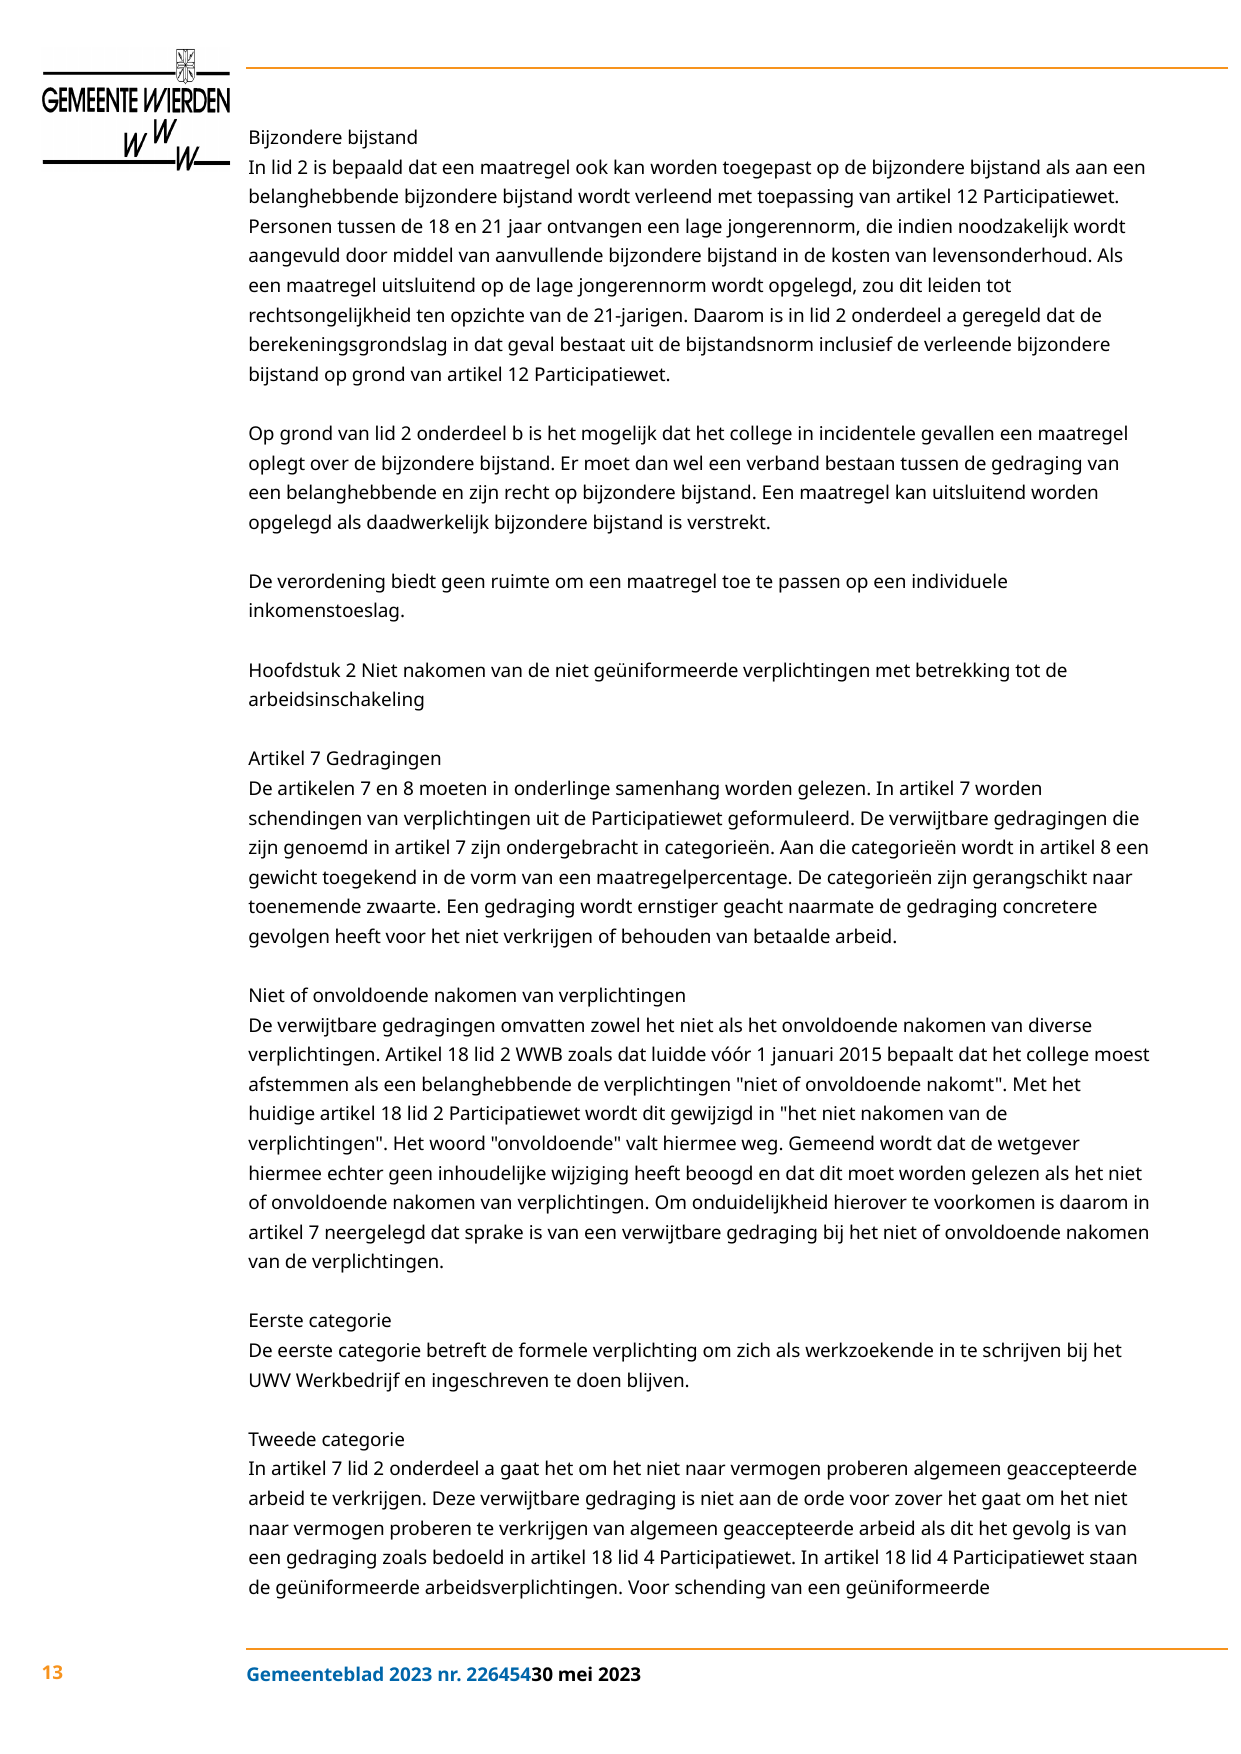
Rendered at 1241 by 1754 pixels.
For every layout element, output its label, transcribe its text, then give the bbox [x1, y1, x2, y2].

text Hoofdstuk 2 Niet nakomen van de niet geüniformeerde verplichtingen met betrekking tot de arbeidsinschakeling [248, 657, 1152, 712]
text Tweede categorie [248, 1426, 1152, 1452]
text De artikelen 7 en 8 moeten in onderlinge samenhang worden gelezen. In artikel 7 worden schendingen van verplichtingen uit de Participatiewet geformuleerd. De verwijtbare gedragingen die zijn genoemd in artikel 7 zijn ondergebracht in categorieën. Aan die categorieën wordt in artikel 8 een gewicht toegekend in de vorm van een maatregelpercentage. De categorieën zijn gerangschikt naar toenemende zwaarte. Een gedraging wordt ernstiger geacht naarmate de gedraging concretere gevolgen heeft voor het niet verkrijgen of behouden van betaalde arbeid. [248, 775, 1152, 949]
text De verwijtbare gedragingen omvatten zowel het niet als het onvoldoende nakomen van diverse verplichtingen. Artikel 18 lid 2 WWB zoals dat luidde vóór 1 januari 2015 bepaalt dat het college moest afstemmen als een belanghebbende de verplichtingen "niet of onvoldoende nakomt". Met het huidige artikel 18 lid 2 Participatiewet wordt dit gewijzigd in "het niet nakomen van de verplichtingen". Het woord "onvoldoende" valt hiermee weg. Gemeend wordt dat de wetgever hiermee echter geen inhoudelijke wijziging heeft beoogd en dat dit moet worden gelezen als het niet of onvoldoende nakomen van verplichtingen. Om onduidelijkheid hierover te voorkomen is daarom in artikel 7 neergelegd dat sprake is van een verwijtbare gedraging bij het niet of onvoldoende nakomen van de verplichtingen. [248, 1012, 1152, 1274]
text Bijzondere bijstand [248, 124, 1152, 150]
text De eerste categorie betreft de formele verplichting om zich als werkzoekende in te schrijven bij het UWV Werkbedrijf en ingeschreven te doen blijven. [248, 1337, 1152, 1393]
text In lid 2 is bepaald dat een maatregel ook kan worden toegepast op de bijzondere bijstand als aan een belanghebbende bijzondere bijstand wordt verleend met toepassing van artikel 12 Participatiewet. [248, 154, 1152, 209]
text In artikel 7 lid 2 onderdeel a gaat het om het niet naar vermogen proberen algemeen geaccepteerde arbeid te verkrijgen. Deze verwijtbare gedraging is niet aan de orde voor zover het gaat om het niet naar vermogen proberen te verkrijgen van algemeen geaccepteerde arbeid als dit het gevolg is van een gedraging zoals bedoeld in artikel 18 lid 4 Participatiewet. In artikel 18 lid 4 Participatiewet staan de geüniformeerde arbeidsverplichtingen. Voor schending van een geüniformeerde [248, 1456, 1152, 1600]
text Niet of onvoldoende nakomen van verplichtingen [248, 982, 1152, 1008]
text Eerste categorie [248, 1308, 1152, 1333]
text Op grond van lid 2 onderdeel b is het mogelijk dat het college in incidentele gevallen een maatregel oplegt over de bijzondere bijstand. Er moet dan wel een verband bestaan tussen de gedraging van een belanghebbende en zijn recht op bijzondere bijstand. Een maatregel kan uitsluitend worden opgelegd als daadwerkelijk bijzondere bijstand is verstrekt. [248, 420, 1152, 535]
text Personen tussen de 18 en 21 jaar ontvangen een lage jongerennorm, die indien noodzakelijk wordt aangevuld door middel van aanvullende bijzondere bijstand in de kosten van levensonderhoud. Als een maatregel uitsluitend op de lage jongerennorm wordt opgelegd, zou dit leiden tot rechtsongelijkheid ten opzichte van de 21-jarigen. Daarom is in lid 2 onderdeel a geregeld dat de berekeningsgrondslag in dat geval bestaat uit de bijstandsnorm inclusief de verleende bijzondere bijstand op grond van artikel 12 Participatiewet. [248, 213, 1152, 387]
text De verordening biedt geen ruimte om een maatregel toe te passen op een individuele inkomenstoeslag. [248, 568, 1152, 623]
text Artikel 7 Gedragingen [248, 746, 1152, 771]
picture [41, 47, 231, 172]
